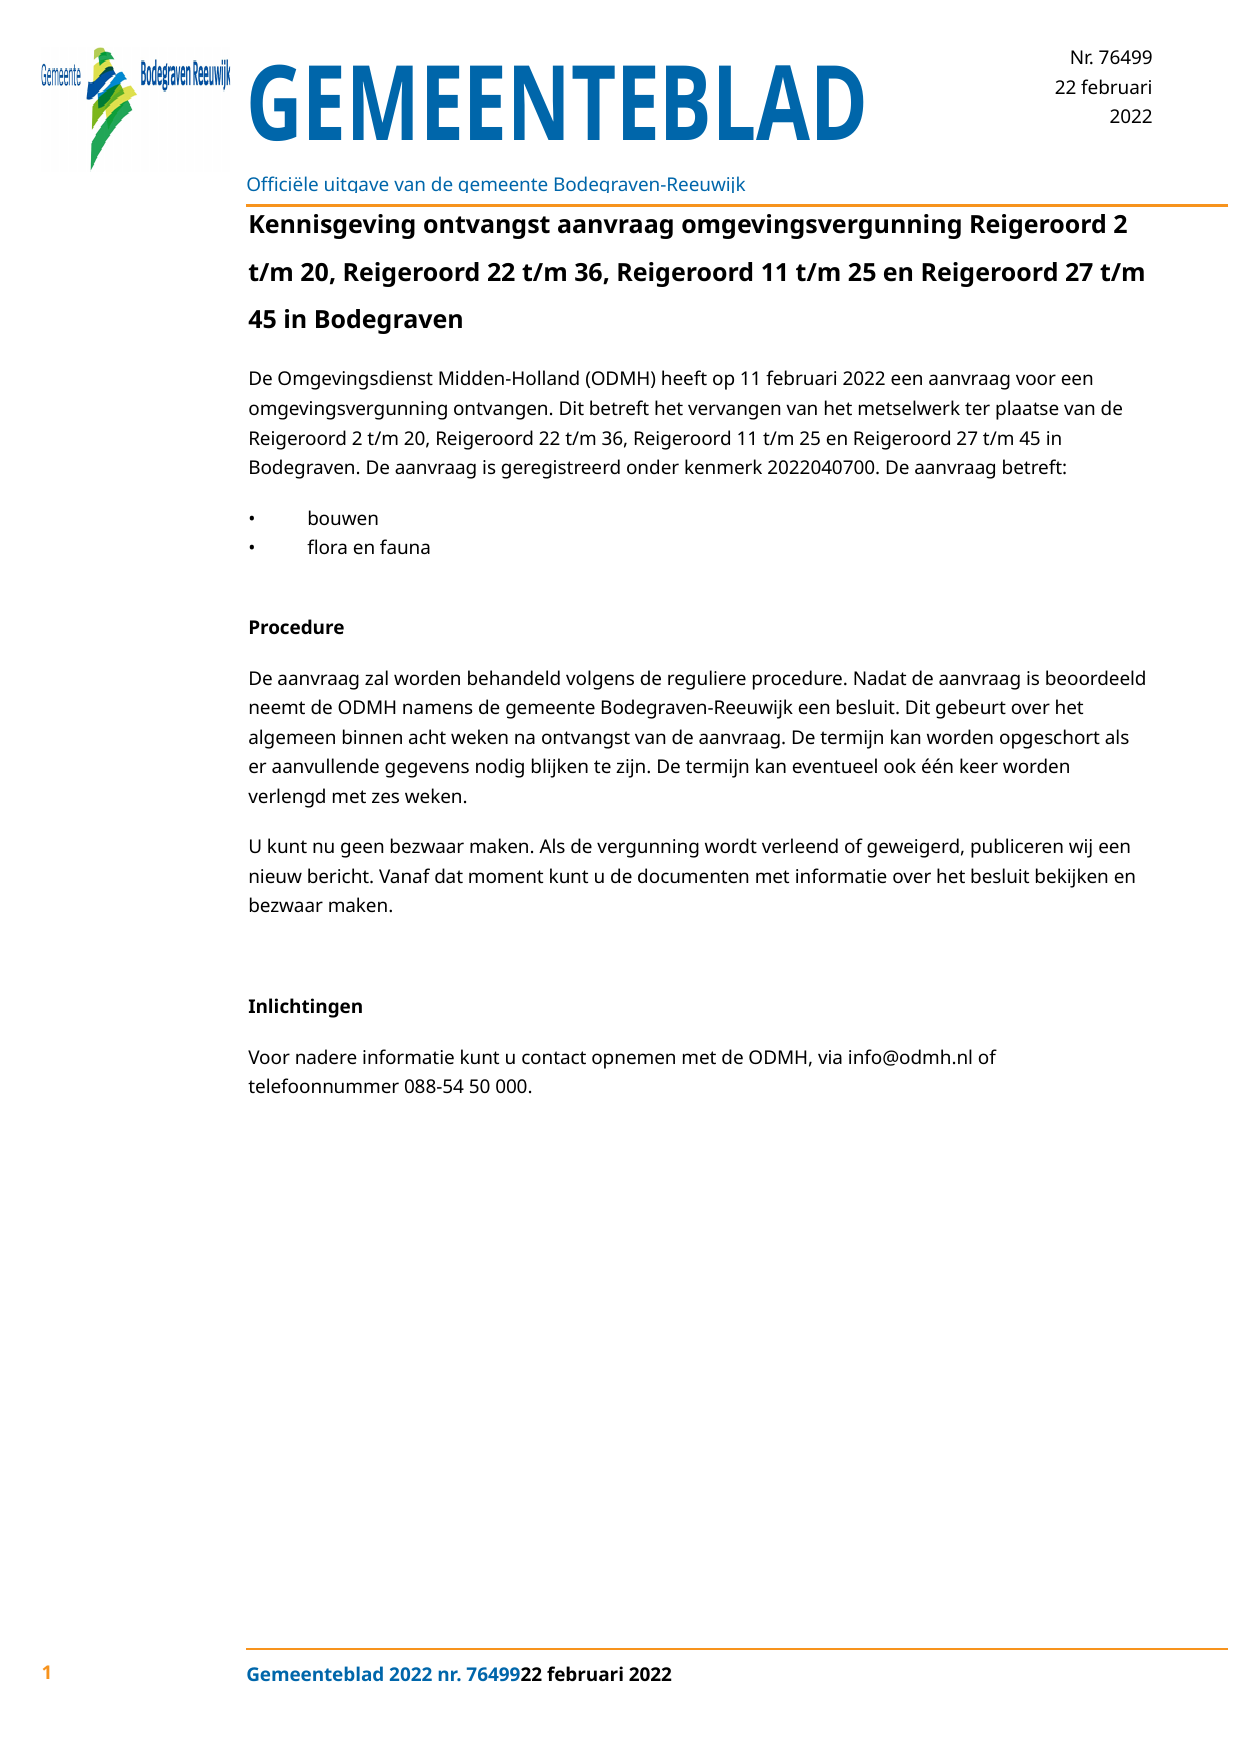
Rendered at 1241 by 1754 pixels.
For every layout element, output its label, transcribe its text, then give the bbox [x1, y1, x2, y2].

text De aanvraag zal worden behandeld volgens de reguliere procedure. Nadat de aanvraag is beoordeeld neemt de ODMH namens de gemeente Bodegraven-Reeuwijk een besluit. Dit gebeurt over het algemeen binnen acht weken na ontvangst van de aanvraag. De termijn kan worden opgeschort als er aanvullende gegevens nodig blijken te zijn. De termijn kan eventueel ook één keer worden verlengd met zes weken. [248, 665, 1152, 809]
text De Omgevingsdienst Midden-Holland (ODMH) heeft op 11 februari 2022 een aanvraag voor een omgevingsvergunning ontvangen. Dit betreft het vervangen van het metselwerk ter plaatse van de Reigeroord 2 t/m 20, Reigeroord 22 t/m 36, Reigeroord 11 t/m 25 en Reigeroord 27 t/m 45 in Bodegraven. De aanvraag is geregistreerd onder kenmerk 2022040700. De aanvraag betreft: [248, 366, 1152, 480]
text Procedure [248, 614, 1152, 640]
text Inlichtingen [248, 993, 1152, 1019]
text Voor nadere informatie kunt u contact opnemen met de ODMH, via info@odmh.nl of telefoonnummer 088-54 50 000. [248, 1044, 1152, 1099]
list flora en fauna [248, 534, 1152, 560]
list bouwen [248, 505, 1152, 530]
text Kennisgeving ontvangst aanvraag omgevingsvergunning Reigeroord 2 t/m 20, Reigeroord 22 t/m 36, Reigeroord 11 t/m 25 en Reigeroord 27 t/m 45 in Bodegraven [248, 207, 1152, 336]
picture [41, 47, 231, 172]
text U kunt nu geen bezwaar maken. Als de vergunning wordt verleend of geweigerd, publiceren wij een nieuw bericht. Vanaf dat moment kunt u de documenten met informatie over het besluit bekijken en bezwaar maken. [248, 833, 1152, 918]
